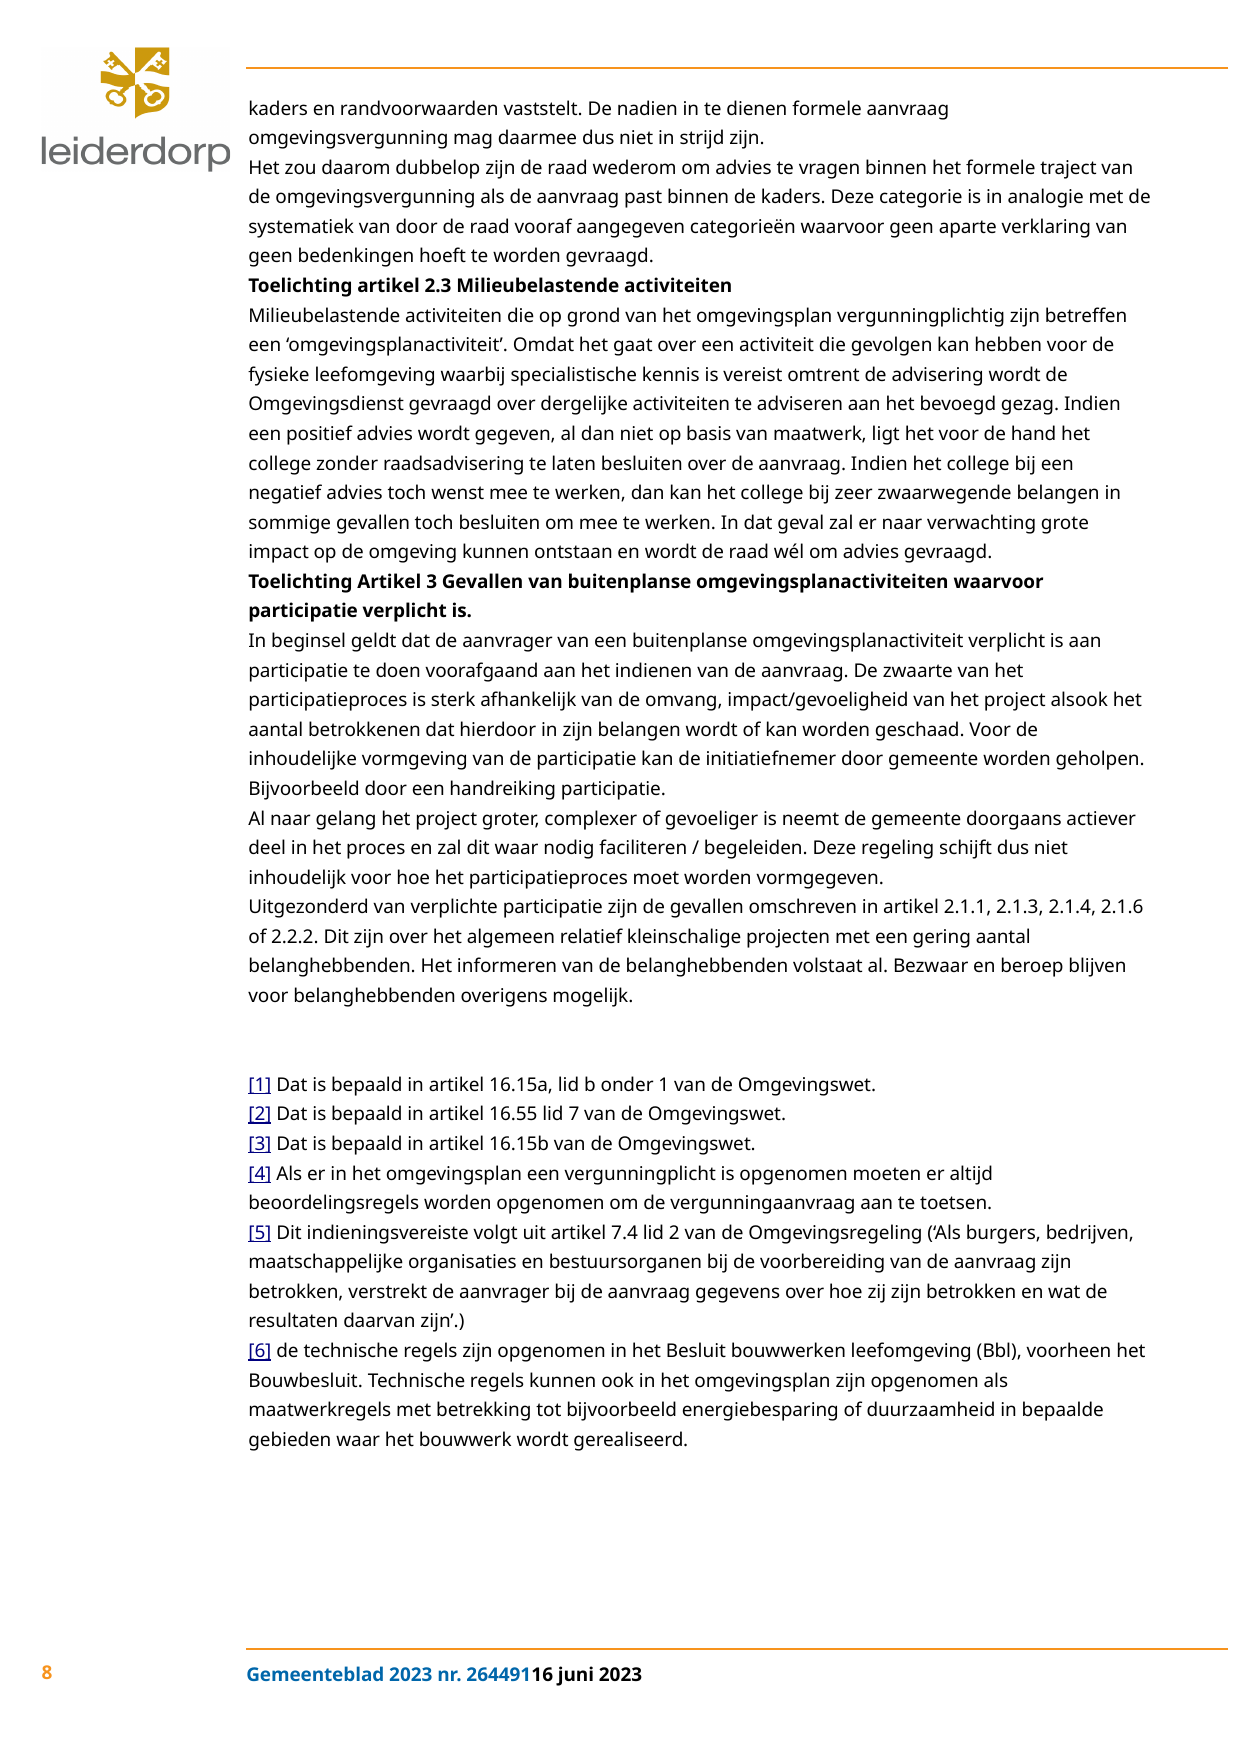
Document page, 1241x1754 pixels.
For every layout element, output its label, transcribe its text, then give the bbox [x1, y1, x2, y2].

text [5] Dit indieningsvereiste volgt uit artikel 7.4 lid 2 van de Omgevingsregeling (‘Als burgers, bedrijven, maatschappelijke organisaties en bestuursorganen bij de voorbereiding van de aanvraag zijn betrokken, verstrekt de aanvrager bij de aanvraag gegevens over hoe zij zijn betrokken en wat de resultaten daarvan zijn’.) [248, 1219, 1152, 1333]
text Toelichting artikel 2.3 Milieubelastende activiteiten [248, 272, 1152, 298]
text In beginsel geldt dat de aanvrager van een buitenplanse omgevingsplanactiviteit verplicht is aan participatie te doen voorafgaand aan het indienen van de aanvraag. De zwaarte van het participatieproces is sterk afhankelijk van de omvang, impact/gevoeligheid van het project alsook het aantal betrokkenen dat hierdoor in zijn belangen wordt of kan worden geschaad. Voor de inhoudelijke vormgeving van de participatie kan de initiatiefnemer door gemeente worden geholpen. Bijvoorbeeld door een handreiking participatie. [248, 627, 1152, 801]
text [6] de technische regels zijn opgenomen in het Besluit bouwwerken leefomgeving (Bbl), voorheen het Bouwbesluit. Technische regels kunnen ook in het omgevingsplan zijn opgenomen als maatwerkregels met betrekking tot bijvoorbeeld energiebesparing of duurzaamheid in bepaalde gebieden waar het bouwwerk wordt gerealiseerd. [248, 1337, 1152, 1452]
picture [41, 47, 231, 172]
text Toelichting Artikel 3 Gevallen van buitenplanse omgevingsplanactiviteiten waarvoor participatie verplicht is. [248, 568, 1152, 623]
text [4] Als er in het omgevingsplan een vergunningplicht is opgenomen moeten er altijd beoordelingsregels worden opgenomen om de vergunningaanvraag aan te toetsen. [248, 1160, 1152, 1215]
text kaders en randvoorwaarden vaststelt. De nadien in te dienen formele aanvraag omgevingsvergunning mag daarmee dus niet in strijd zijn. [248, 95, 1152, 150]
text [1] Dat is bepaald in artikel 16.15a, lid b onder 1 van de Omgevingswet. [248, 1071, 1152, 1097]
text Het zou daarom dubbelop zijn de raad wederom om advies te vragen binnen het formele traject van de omgevingsvergunning als de aanvraag past binnen de kaders. Deze categorie is in analogie met de systematiek van door de raad vooraf aangegeven categorieën waarvoor geen aparte verklaring van geen bedenkingen hoeft te worden gevraagd. [248, 154, 1152, 268]
text Milieubelastende activiteiten die op grond van het omgevingsplan vergunningplichtig zijn betreffen een ‘omgevingsplanactiviteit’. Omdat het gaat over een activiteit die gevolgen kan hebben voor de fysieke leefomgeving waarbij specialistische kennis is vereist omtrent de advisering wordt de Omgevingsdienst gevraagd over dergelijke activiteiten te adviseren aan het bevoegd gezag. Indien een positief advies wordt gegeven, al dan niet op basis van maatwerk, ligt het voor de hand het college zonder raadsadvisering te laten besluiten over de aanvraag. Indien het college bij een negatief advies toch wenst mee te werken, dan kan het college bij zeer zwaarwegende belangen in sommige gevallen toch besluiten om mee te werken. In dat geval zal er naar verwachting grote impact op de omgeving kunnen ontstaan en wordt de raad wél om advies gevraagd. [248, 302, 1152, 564]
text [2] Dat is bepaald in artikel 16.55 lid 7 van de Omgevingswet. [248, 1101, 1152, 1126]
text Al naar gelang het project groter, complexer of gevoeliger is neemt de gemeente doorgaans actiever deel in het proces en zal dit waar nodig faciliteren / begeleiden. Deze regeling schijft dus niet inhoudelijk voor hoe het participatieproces moet worden vormgegeven. [248, 805, 1152, 890]
text Uitgezonderd van verplichte participatie zijn de gevallen omschreven in artikel 2.1.1, 2.1.3, 2.1.4, 2.1.6 of 2.2.2. Dit zijn over het algemeen relatief kleinschalige projecten met een gering aantal belanghebbenden. Het informeren van de belanghebbenden volstaat al. Bezwaar en beroep blijven voor belanghebbenden overigens mogelijk. [248, 893, 1152, 1008]
text [3] Dat is bepaald in artikel 16.15b van de Omgevingswet. [248, 1130, 1152, 1156]
